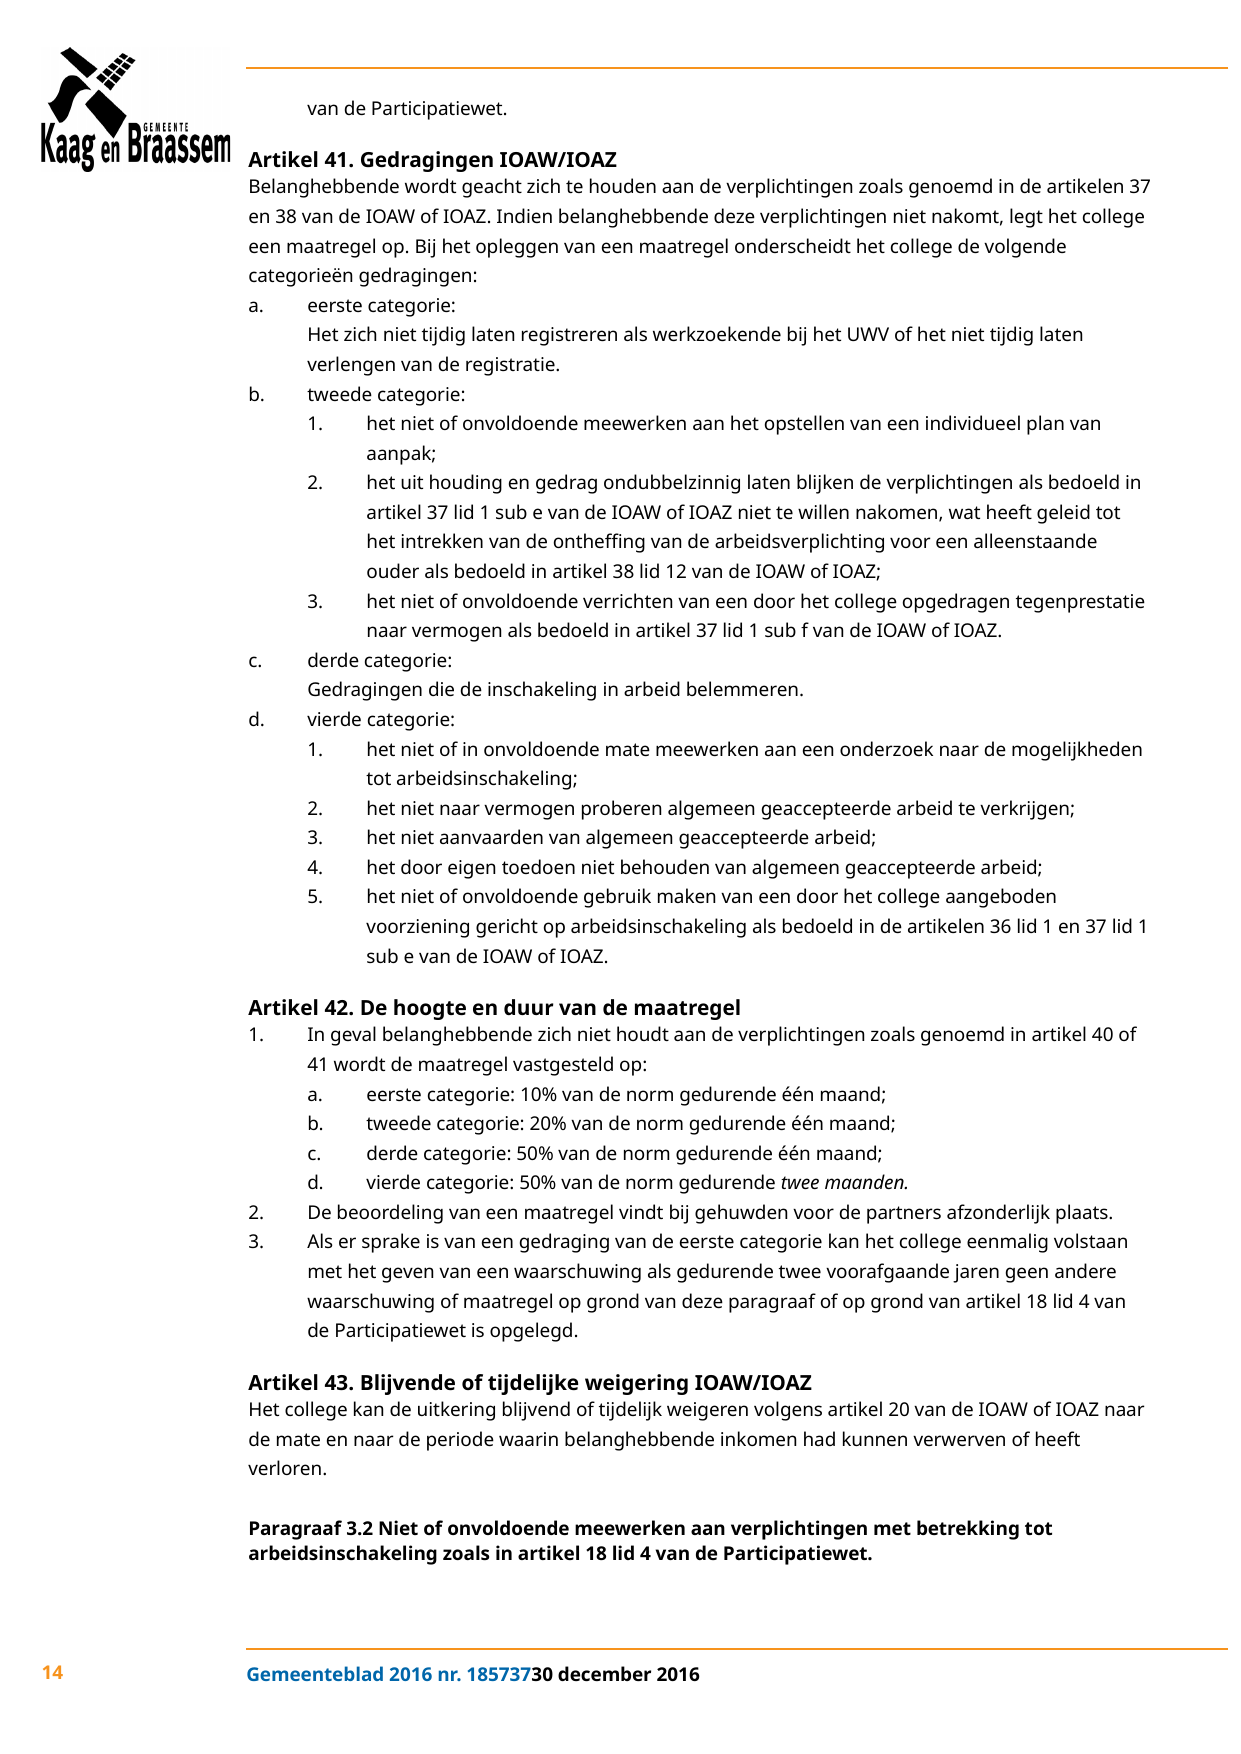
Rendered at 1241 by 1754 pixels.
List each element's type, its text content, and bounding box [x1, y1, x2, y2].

list eerste categorie: [248, 292, 1152, 318]
list het door eigen toedoen niet behouden van algemeen geaccepteerde arbeid; [307, 854, 1152, 880]
list tweede categorie: [248, 381, 1152, 406]
list het niet of onvoldoende gebruik maken van een door het college aangeboden voorziening gericht op arbeidsinschakeling als bedoeld in de artikelen 36 lid 1 en 37 lid 1 sub e van de IOAW of IOAZ. [307, 884, 1152, 968]
list van de Participatiewet. [248, 95, 1152, 121]
list De beoordeling van een maatregel vindt bij gehuwden voor de partners afzonderlijk plaats. [248, 1199, 1152, 1225]
text Belanghebbende wordt geacht zich te houden aan de verplichtingen zoals genoemd in de artikelen 37 en 38 van de IOAW of IOAZ. Indien belanghebbende deze verplichtingen niet nakomt, legt het college een maatregel op. Bij het opleggen van een maatregel onderscheidt het college de volgende categorieën gedragingen: [248, 174, 1152, 288]
list eerste categorie: 10% van de norm gedurende één maand; [307, 1081, 1152, 1107]
text Artikel 42. De hoogte en duur van de maatregel [248, 993, 1152, 1022]
list het niet of in onvoldoende mate meewerken aan een onderzoek naar de mogelijkheden tot arbeidsinschakeling; [307, 736, 1152, 791]
list het niet of onvoldoende meewerken aan het opstellen van een individueel plan van aanpak; [307, 410, 1152, 466]
list het niet of onvoldoende verrichten van een door het college opgedragen tegenprestatie naar vermogen als bedoeld in artikel 37 lid 1 sub f van de IOAW of IOAZ. [307, 588, 1152, 643]
text Artikel 43. Blijvende of tijdelijke weigering IOAW/IOAZ [248, 1368, 1152, 1396]
list vierde categorie: [248, 706, 1152, 732]
list het niet naar vermogen proberen algemeen geaccepteerde arbeid te verkrijgen; [307, 795, 1152, 821]
text Artikel 41. Gedragingen IOAW/IOAZ [248, 145, 1152, 174]
list Gedragingen die de inschakeling in arbeid belemmeren. [248, 677, 1152, 702]
list het niet aanvaarden van algemeen geaccepteerde arbeid; [307, 824, 1152, 850]
list Het zich niet tijdig laten registreren als werkzoekende bij het UWV of het niet tijdig laten verlengen van de registratie. [248, 322, 1152, 377]
list derde categorie: 50% van de norm gedurende één maand; [307, 1140, 1152, 1166]
text Paragraaf 3.2 Niet of onvoldoende meewerken aan verplichtingen met betrekking tot arbeidsinschakeling zoals in artikel 18 lid 4 van de Participatiewet. [248, 1515, 1152, 1566]
text Het college kan de uitkering blijvend of tijdelijk weigeren volgens artikel 20 van de IOAW of IOAZ naar de mate en naar de periode waarin belanghebbende inkomen had kunnen verwerven of heeft verloren. [248, 1396, 1152, 1481]
list vierde categorie: 50% van de norm gedurende twee maanden. [307, 1169, 1152, 1195]
picture [41, 47, 231, 172]
list Als er sprake is van een gedraging van de eerste categorie kan het college eenmalig volstaan met het geven van een waarschuwing als gedurende twee voorafgaande jaren geen andere waarschuwing of maatregel op grond van deze paragraaf of op grond van artikel 18 lid 4 van de Participatiewet is opgelegd. [248, 1229, 1152, 1343]
list derde categorie: [248, 647, 1152, 673]
list In geval belanghebbende zich niet houdt aan de verplichtingen zoals genoemd in artikel 40 of 41 wordt de maatregel vastgesteld op: [248, 1022, 1152, 1077]
list tweede categorie: 20% van de norm gedurende één maand; [307, 1110, 1152, 1136]
list het uit houding en gedrag ondubbelzinnig laten blijken de verplichtingen als bedoeld in artikel 37 lid 1 sub e van de IOAW of IOAZ niet te willen nakomen, wat heeft geleid tot het intrekken van de ontheffing van de arbeidsverplichting voor een alleenstaande ouder als bedoeld in artikel 38 lid 12 van de IOAW of IOAZ; [307, 469, 1152, 584]
